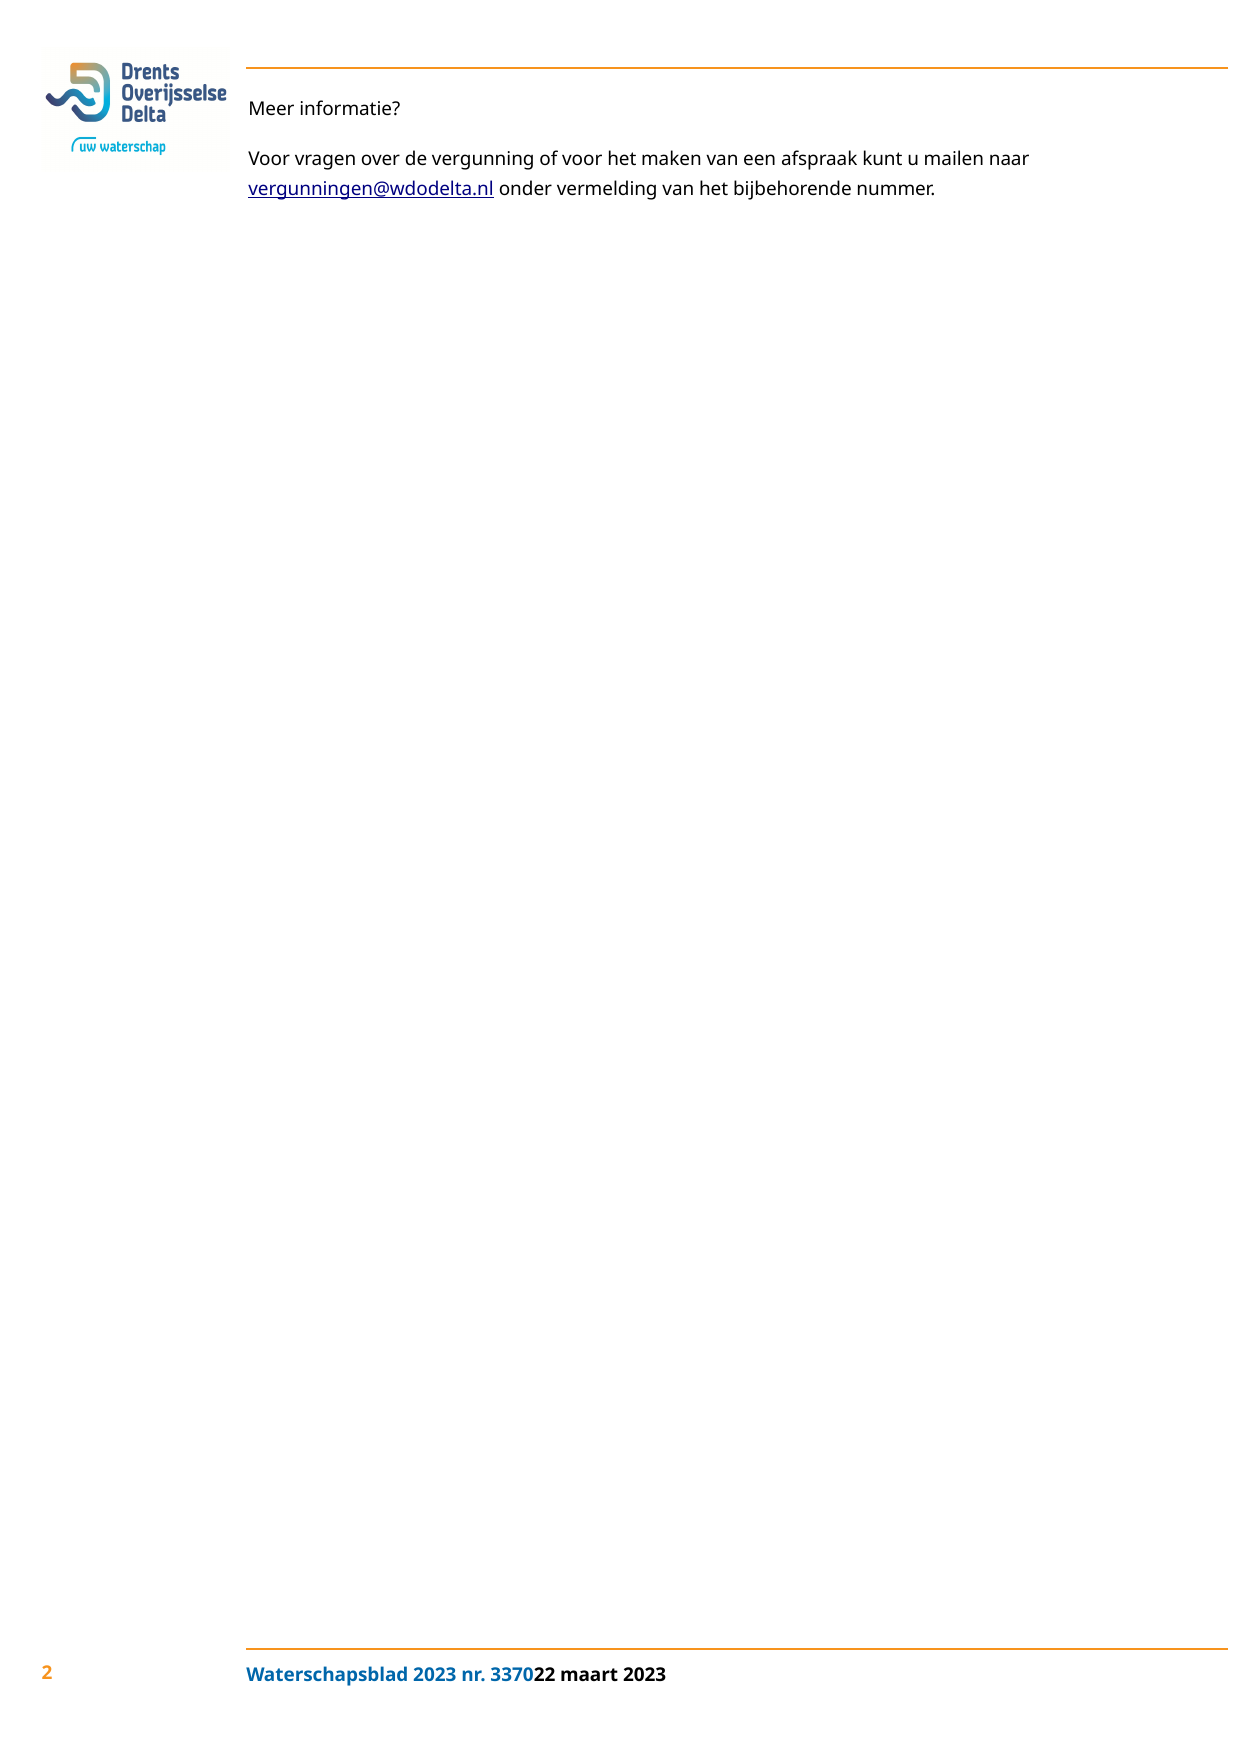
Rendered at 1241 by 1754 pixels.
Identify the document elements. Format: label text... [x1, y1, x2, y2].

picture [41, 47, 231, 172]
text Voor vragen over de vergunning of voor het maken van een afspraak kunt u mailen naar vergunningen@wdodelta.nl onder vermelding van het bijbehorende nummer. [248, 145, 1152, 201]
text Meer informatie? [248, 95, 1152, 121]
